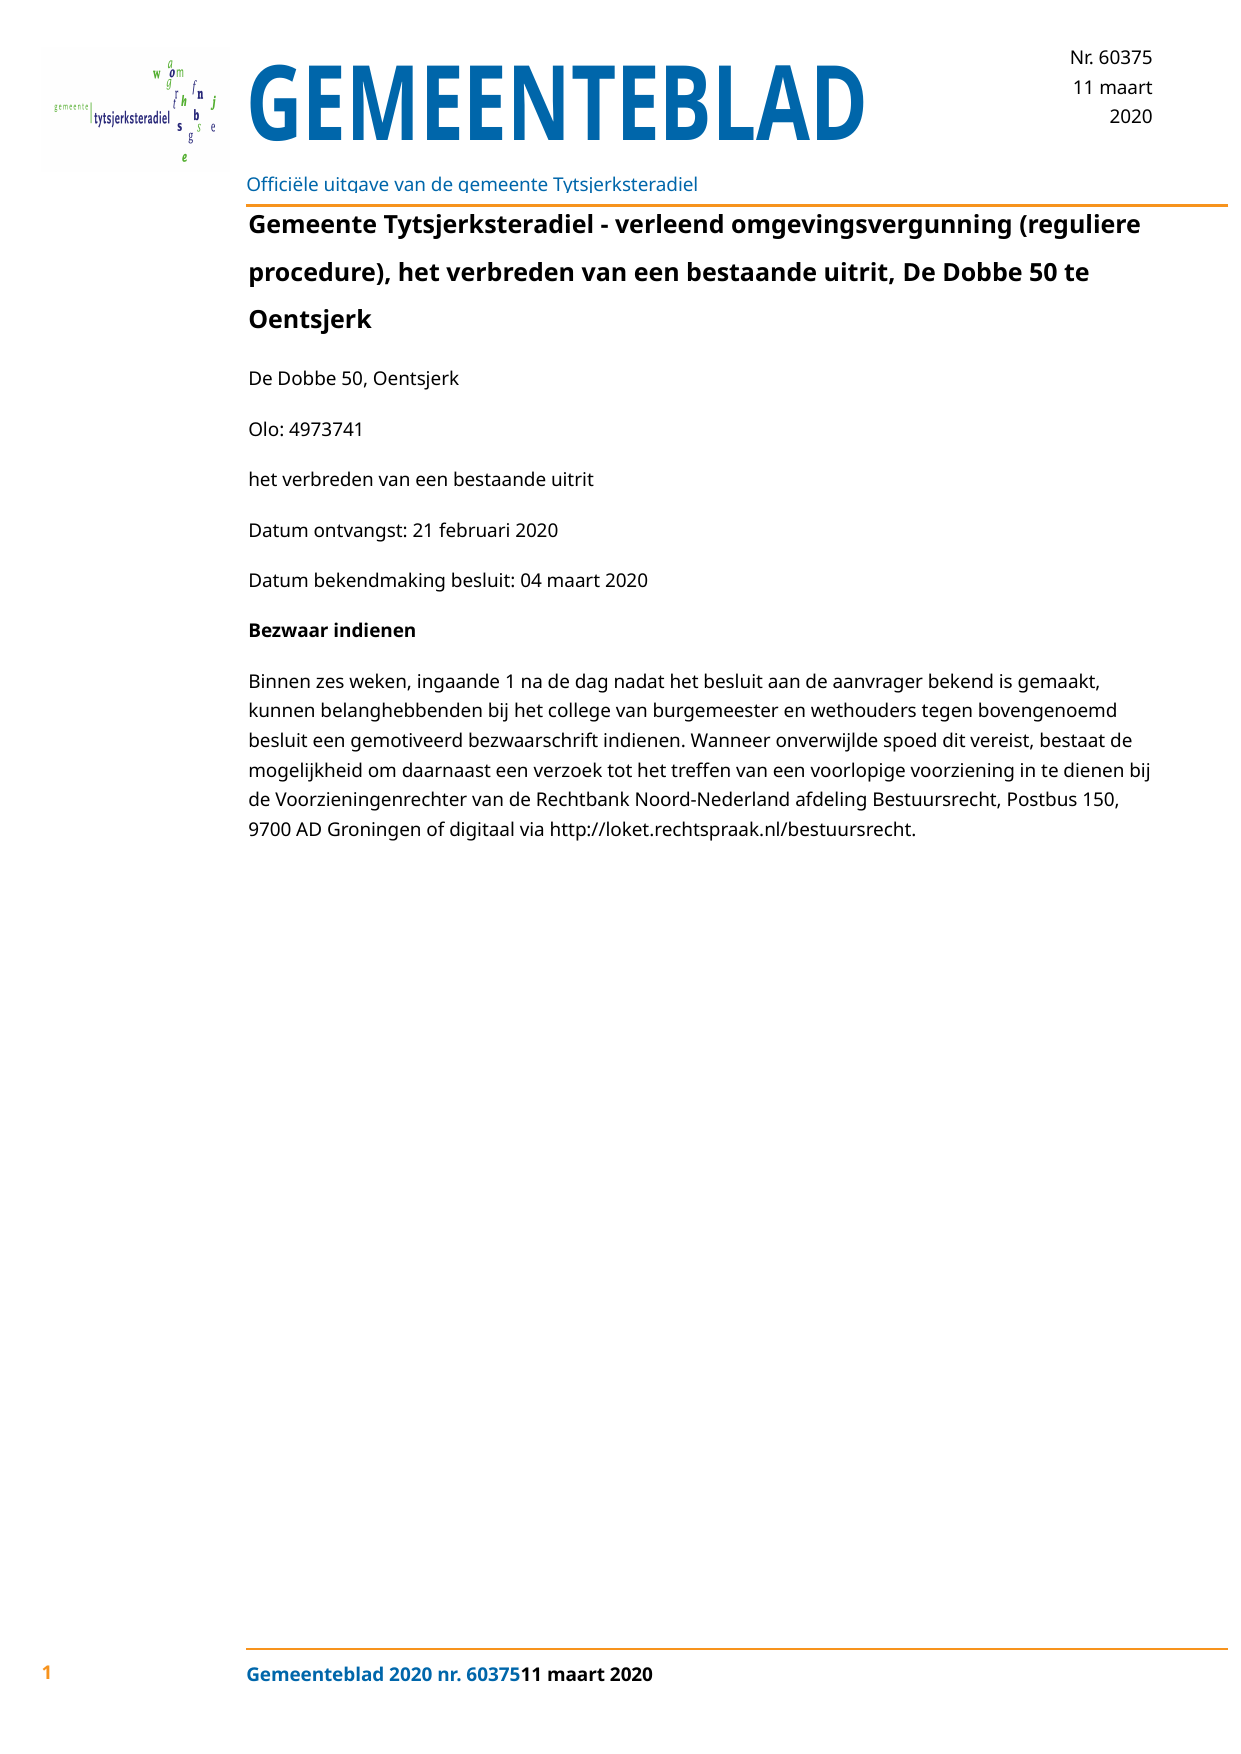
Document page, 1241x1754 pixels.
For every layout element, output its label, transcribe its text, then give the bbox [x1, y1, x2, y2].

text Binnen zes weken, ingaande 1 na de dag nadat het besluit aan de aanvrager bekend is gemaakt, kunnen belanghebbenden bij het college van burgemeester en wethouders tegen bovengenoemd besluit een gemotiveerd bezwaarschrift indienen. Wanneer onverwijlde spoed dit vereist, bestaat de mogelijkheid om daarnaast een verzoek tot het treffen van een voorlopige voorziening in te dienen bij de Voorzieningenrechter van de Rechtbank Noord-Nederland afdeling Bestuursrecht, Postbus 150, 9700 AD Groningen of digitaal via http://loket.rechtspraak.nl/bestuursrecht. [248, 668, 1152, 842]
text Datum bekendmaking besluit: 04 maart 2020 [248, 567, 1152, 593]
text Gemeente Tytsjerksteradiel - verleend omgevingsvergunning (reguliere procedure), het verbreden van een bestaande uitrit, De Dobbe 50 te Oentsjerk [248, 207, 1152, 336]
text het verbreden van een bestaande uitrit [248, 466, 1152, 492]
text Bezwaar indienen [248, 618, 1152, 643]
text Datum ontvangst: 21 februari 2020 [248, 517, 1152, 542]
text Olo: 4973741 [248, 416, 1152, 442]
picture [41, 47, 231, 172]
text De Dobbe 50, Oentsjerk [248, 366, 1152, 391]
